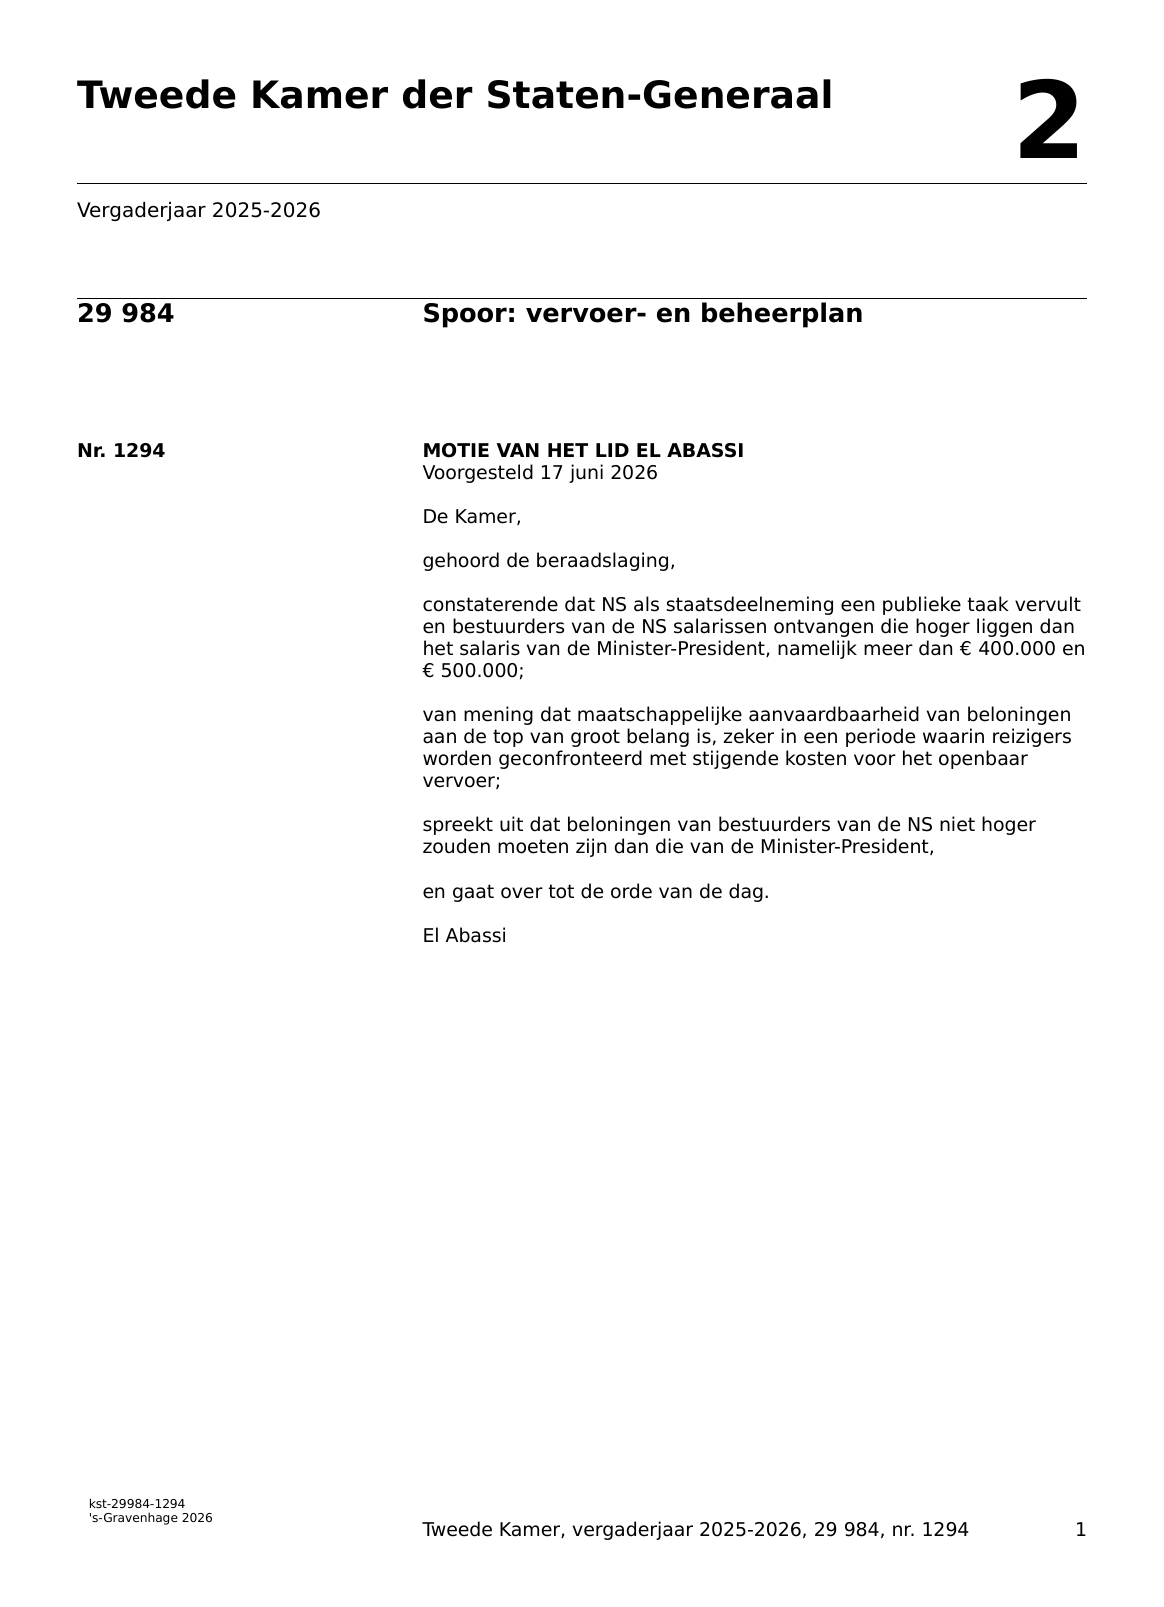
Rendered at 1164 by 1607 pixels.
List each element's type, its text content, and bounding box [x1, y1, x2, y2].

text gehoord de beraadslaging, [422, 550, 1087, 572]
text kst-29984-1294 [88, 1497, 323, 1511]
text De Kamer, [422, 506, 1087, 528]
table_cell Vergaderjaar 2025-2026 [77, 184, 1087, 298]
text en gaat over tot de orde van de dag. [422, 881, 1087, 902]
subtitle 29 984 Spoor: vervoer- en beheerplan [77, 299, 1087, 329]
text constaterende dat NS als staatsdeelneming een publieke taak vervult en bestuurders van de NS salarissen ontvangen die hoger liggen dan het salaris van de Minister-President, namelijk meer dan € 400.000 en € 500.000; [422, 594, 1087, 682]
text Voorgesteld 17 juni 2026 [422, 462, 1087, 484]
text spreekt uit dat beloningen van bestuurders van de NS niet hoger zouden moeten zijn dan die van de Minister-President, [422, 814, 1087, 858]
table_header 2 [886, 59, 1087, 183]
table_header Tweede Kamer der Staten-Generaal [77, 59, 886, 183]
text El Abassi [422, 925, 1087, 947]
subtitle Nr. 1294 MOTIE VAN HET LID EL ABASSI [77, 440, 1087, 462]
text van mening dat maatschappelijke aanvaardbaarheid van beloningen aan de top van groot belang is, zeker in een periode waarin reizigers worden geconfronteerd met stijgende kosten voor het openbaar vervoer; [422, 704, 1087, 792]
text 's-Gravenhage 2026 [88, 1511, 323, 1525]
